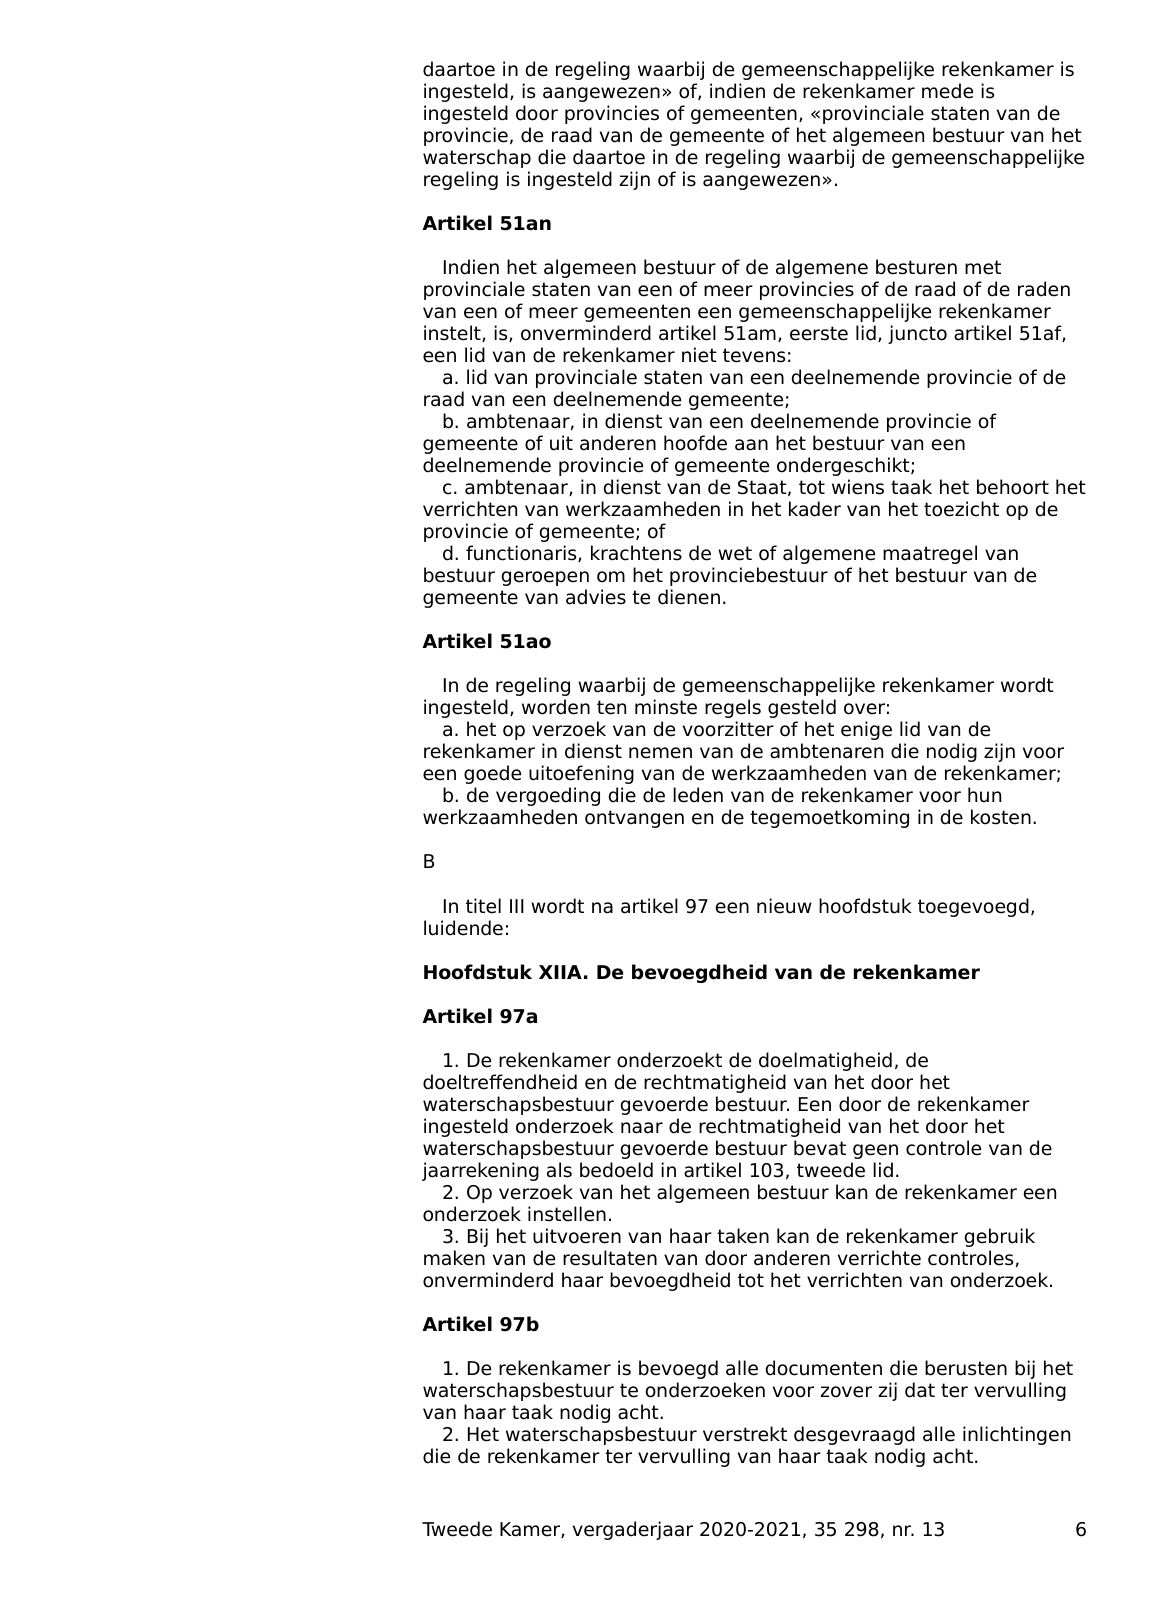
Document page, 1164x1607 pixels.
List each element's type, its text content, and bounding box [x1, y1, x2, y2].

subtitle Artikel 97a [422, 1006, 1087, 1028]
text daartoe in de regeling waarbij de gemeenschappelijke rekenkamer is ingesteld, is aangewezen» of, indien de rekenkamer mede is ingesteld door provincies of gemeenten, «provinciale staten van de provincie, de raad van de gemeente of het algemeen bestuur van het waterschap die daartoe in de regeling waarbij de gemeenschappelijke regeling is ingesteld zijn of is aangewezen». [422, 59, 1087, 191]
text 1. De rekenkamer is bevoegd alle documenten die berusten bij het waterschapsbestuur te onderzoeken voor zover zij dat ter vervulling van haar taak nodig acht. [422, 1358, 1087, 1424]
text 1. De rekenkamer onderzoekt de doelmatigheid, de doeltreffendheid en de rechtmatigheid van het door het waterschapsbestuur gevoerde bestuur. Een door de rekenkamer ingesteld onderzoek naar de rechtmatigheid van het door het waterschapsbestuur gevoerde bestuur bevat geen controle van de jaarrekening als bedoeld in artikel 103, tweede lid. [422, 1050, 1087, 1182]
text 2. Het waterschapsbestuur verstrekt desgevraagd alle inlichtingen die de rekenkamer ter vervulling van haar taak nodig acht. [422, 1424, 1087, 1468]
text d. functionaris, krachtens de wet of algemene maatregel van bestuur geroepen om het provinciebestuur of het bestuur van de gemeente van advies te dienen. [422, 543, 1087, 609]
text In titel III wordt na artikel 97 een nieuw hoofdstuk toegevoegd, luidende: [422, 896, 1087, 939]
text a. lid van provinciale staten van een deelnemende provincie of de raad van een deelnemende gemeente; [422, 367, 1087, 411]
subtitle Artikel 97b [422, 1314, 1087, 1336]
text Indien het algemeen bestuur of de algemene besturen met provinciale staten van een of meer provincies of de raad of de raden van een of meer gemeenten een gemeenschappelijke rekenkamer instelt, is, onverminderd artikel 51am, eerste lid, juncto artikel 51af, een lid van de rekenkamer niet tevens: [422, 257, 1087, 367]
subtitle Artikel 51an [422, 213, 1087, 235]
text a. het op verzoek van de voorzitter of het enige lid van de rekenkamer in dienst nemen van de ambtenaren die nodig zijn voor een goede uitoefening van de werkzaamheden van de rekenkamer; [422, 719, 1087, 785]
subtitle Artikel 51ao [422, 631, 1087, 653]
subtitle Hoofdstuk XIIA. De bevoegdheid van de rekenkamer [422, 962, 1087, 984]
text 3. Bij het uitvoeren van haar taken kan de rekenkamer gebruik maken van de resultaten van door anderen verrichte controles, onverminderd haar bevoegdheid tot het verrichten van onderzoek. [422, 1226, 1087, 1292]
subtitle B [422, 851, 1087, 873]
text 2. Op verzoek van het algemeen bestuur kan de rekenkamer een onderzoek instellen. [422, 1182, 1087, 1226]
text In de regeling waarbij de gemeenschappelijke rekenkamer wordt ingesteld, worden ten minste regels gesteld over: [422, 675, 1087, 719]
text b. ambtenaar, in dienst van een deelnemende provincie of gemeente of uit anderen hoofde aan het bestuur van een deelnemende provincie of gemeente ondergeschikt; [422, 411, 1087, 477]
text b. de vergoeding die de leden van de rekenkamer voor hun werkzaamheden ontvangen en de tegemoetkoming in de kosten. [422, 785, 1087, 829]
text c. ambtenaar, in dienst van de Staat, tot wiens taak het behoort het verrichten van werkzaamheden in het kader van het toezicht op de provincie of gemeente; of [422, 477, 1087, 543]
